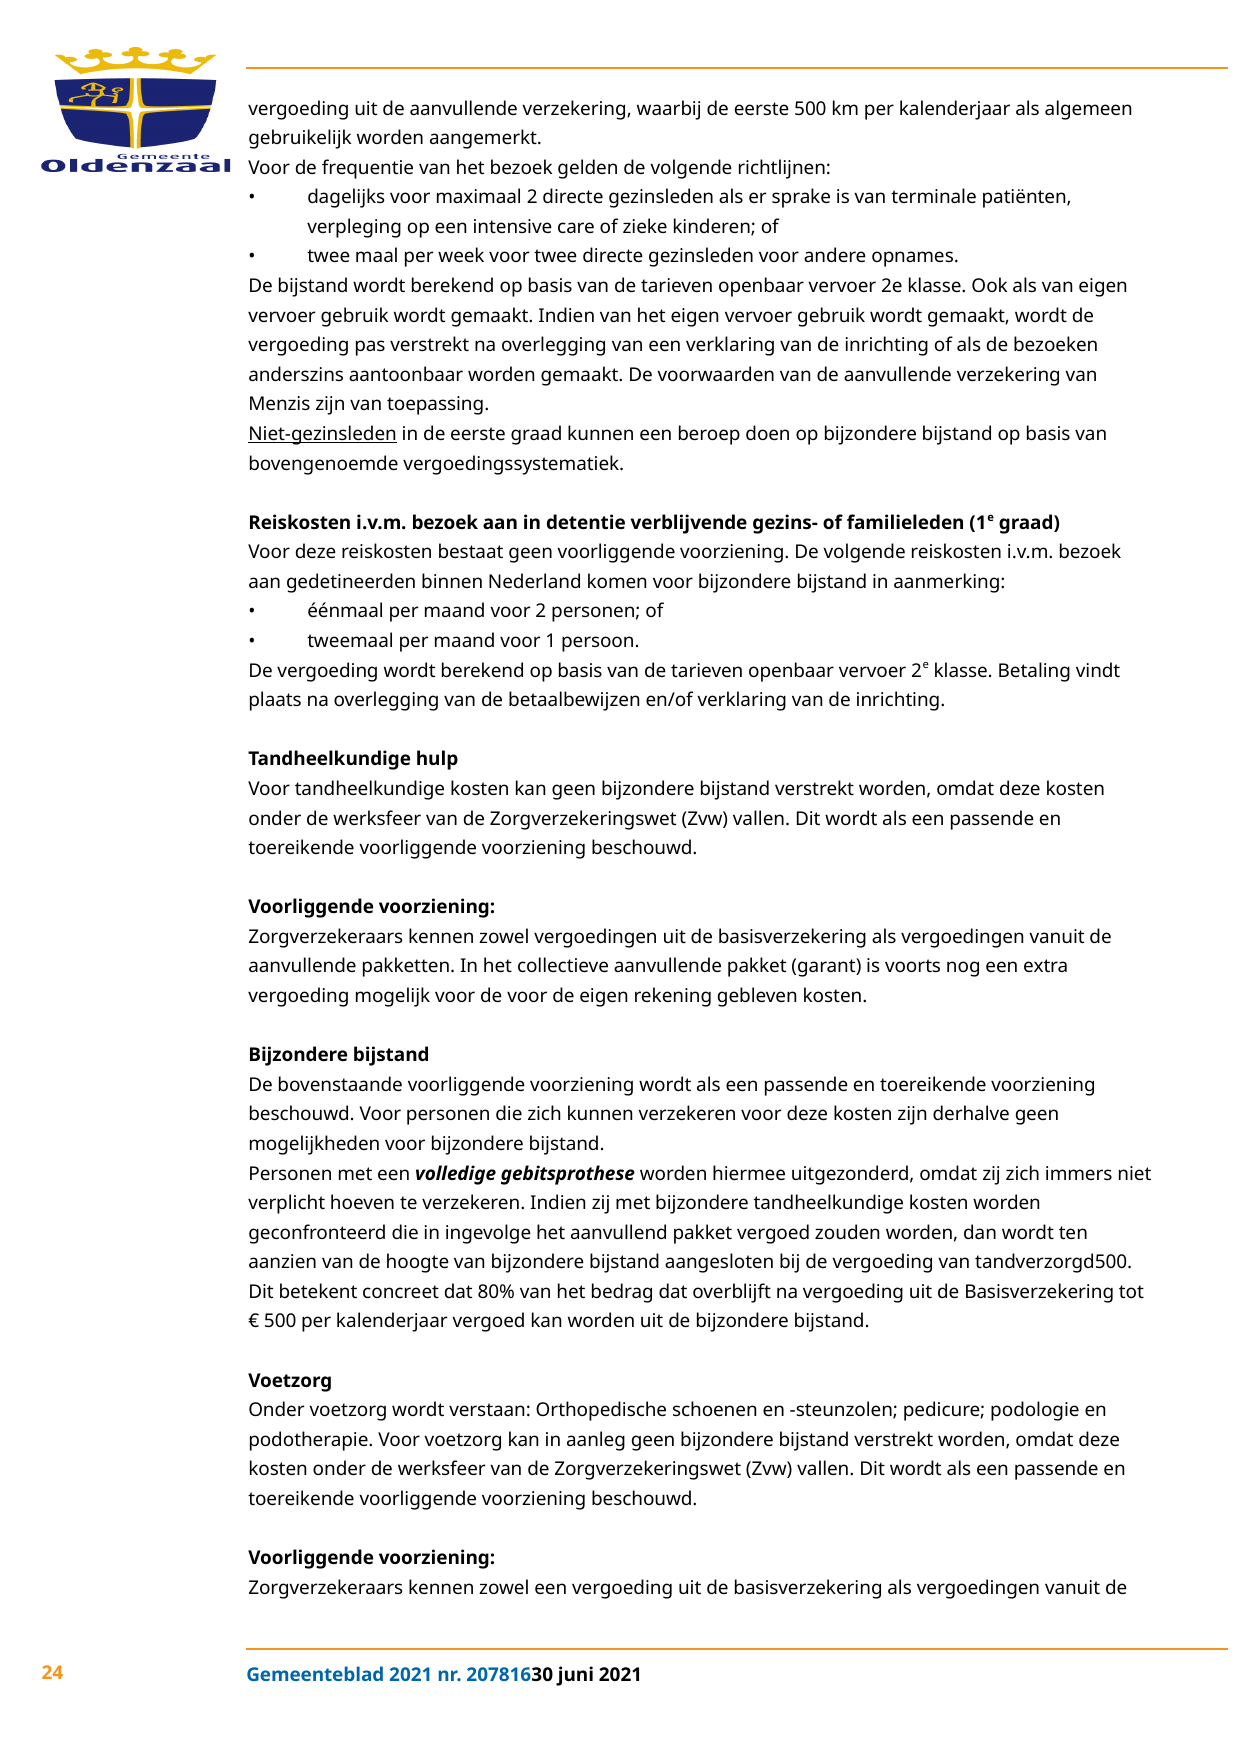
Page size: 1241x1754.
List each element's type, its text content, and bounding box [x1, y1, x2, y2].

list tweemaal per maand voor 1 persoon. [248, 627, 1152, 653]
text De bovenstaande voorliggende voorziening wordt als een passende en toereikende voorziening beschouwd. Voor personen die zich kunnen verzekeren voor deze kosten zijn derhalve geen mogelijkheden voor bijzondere bijstand. [248, 1071, 1152, 1156]
text Personen met een volledige gebitsprothese worden hiermee uitgezonderd, omdat zij zich immers niet verplicht hoeven te verzekeren. Indien zij met bijzondere tandheelkundige kosten worden geconfronteerd die in ingevolge het aanvullend pakket vergoed zouden worden, dan wordt ten aanzien van de hoogte van bijzondere bijstand aangesloten bij de vergoeding van tandverzorgd500. Dit betekent concreet dat 80% van het bedrag dat overblijft na vergoeding uit de Basisverzekering tot € 500 per kalenderjaar vergoed kan worden uit de bijzondere bijstand. [248, 1160, 1152, 1333]
text Onder voetzorg wordt verstaan: Orthopedische schoenen en -steunzolen; pedicure; podologie en podotherapie. Voor voetzorg kan in aanleg geen bijzondere bijstand verstrekt worden, omdat deze kosten onder de werksfeer van de Zorgverzekeringswet (Zvw) vallen. Dit wordt als een passende en toereikende voorliggende voorziening beschouwd. [248, 1396, 1152, 1511]
text Voorliggende voorziening: [248, 893, 1152, 919]
list twee maal per week voor twee directe gezinsleden voor andere opnames. [248, 243, 1152, 268]
text Reiskosten i.v.m. bezoek aan in detentie verblijvende gezins- of familieleden (1e graad) [248, 509, 1152, 535]
text Voor de frequentie van het bezoek gelden de volgende richtlijnen: [248, 154, 1152, 180]
text Voetzorg [248, 1367, 1152, 1393]
text Bijzondere bijstand [248, 1041, 1152, 1067]
list dagelijks voor maximaal 2 directe gezinsleden als er sprake is van terminale patiënten, verpleging op een intensive care of zieke kinderen; of [248, 183, 1152, 239]
text De bijstand wordt berekend op basis van de tarieven openbaar vervoer 2e klasse. Ook als van eigen vervoer gebruik wordt gemaakt. Indien van het eigen vervoer gebruik wordt gemaakt, wordt de vergoeding pas verstrekt na overlegging van een verklaring van de inrichting of als de bezoeken anderszins aantoonbaar worden gemaakt. De voorwaarden van de aanvullende verzekering van Menzis zijn van toepassing. [248, 272, 1152, 416]
list éénmaal per maand voor 2 personen; of [248, 598, 1152, 623]
text De vergoeding wordt berekend op basis van de tarieven openbaar vervoer 2e klasse. Betaling vindt plaats na overlegging van de betaalbewijzen en/of verklaring van de inrichting. [248, 657, 1152, 712]
text Voorliggende voorziening: [248, 1544, 1152, 1570]
text Zorgverzekeraars kennen zowel een vergoeding uit de basisverzekering als vergoedingen vanuit de [248, 1574, 1152, 1600]
text Zorgverzekeraars kennen zowel vergoedingen uit de basisverzekering als vergoedingen vanuit de aanvullende pakketten. In het collectieve aanvullende pakket (garant) is voorts nog een extra vergoeding mogelijk voor de voor de eigen rekening gebleven kosten. [248, 923, 1152, 1008]
text Tandheelkundige hulp [248, 746, 1152, 771]
picture [41, 47, 231, 172]
text Voor deze reiskosten bestaat geen voorliggende voorziening. De volgende reiskosten i.v.m. bezoek aan gedetineerden binnen Nederland komen voor bijzondere bijstand in aanmerking: [248, 538, 1152, 594]
text Niet-gezinsleden in de eerste graad kunnen een beroep doen op bijzondere bijstand op basis van bovengenoemde vergoedingssystematiek. [248, 420, 1152, 476]
text vergoeding uit de aanvullende verzekering, waarbij de eerste 500 km per kalenderjaar als algemeen gebruikelijk worden aangemerkt. [248, 95, 1152, 150]
text Voor tandheelkundige kosten kan geen bijzondere bijstand verstrekt worden, omdat deze kosten onder de werksfeer van de Zorgverzekeringswet (Zvw) vallen. Dit wordt als een passende en toereikende voorliggende voorziening beschouwd. [248, 775, 1152, 860]
